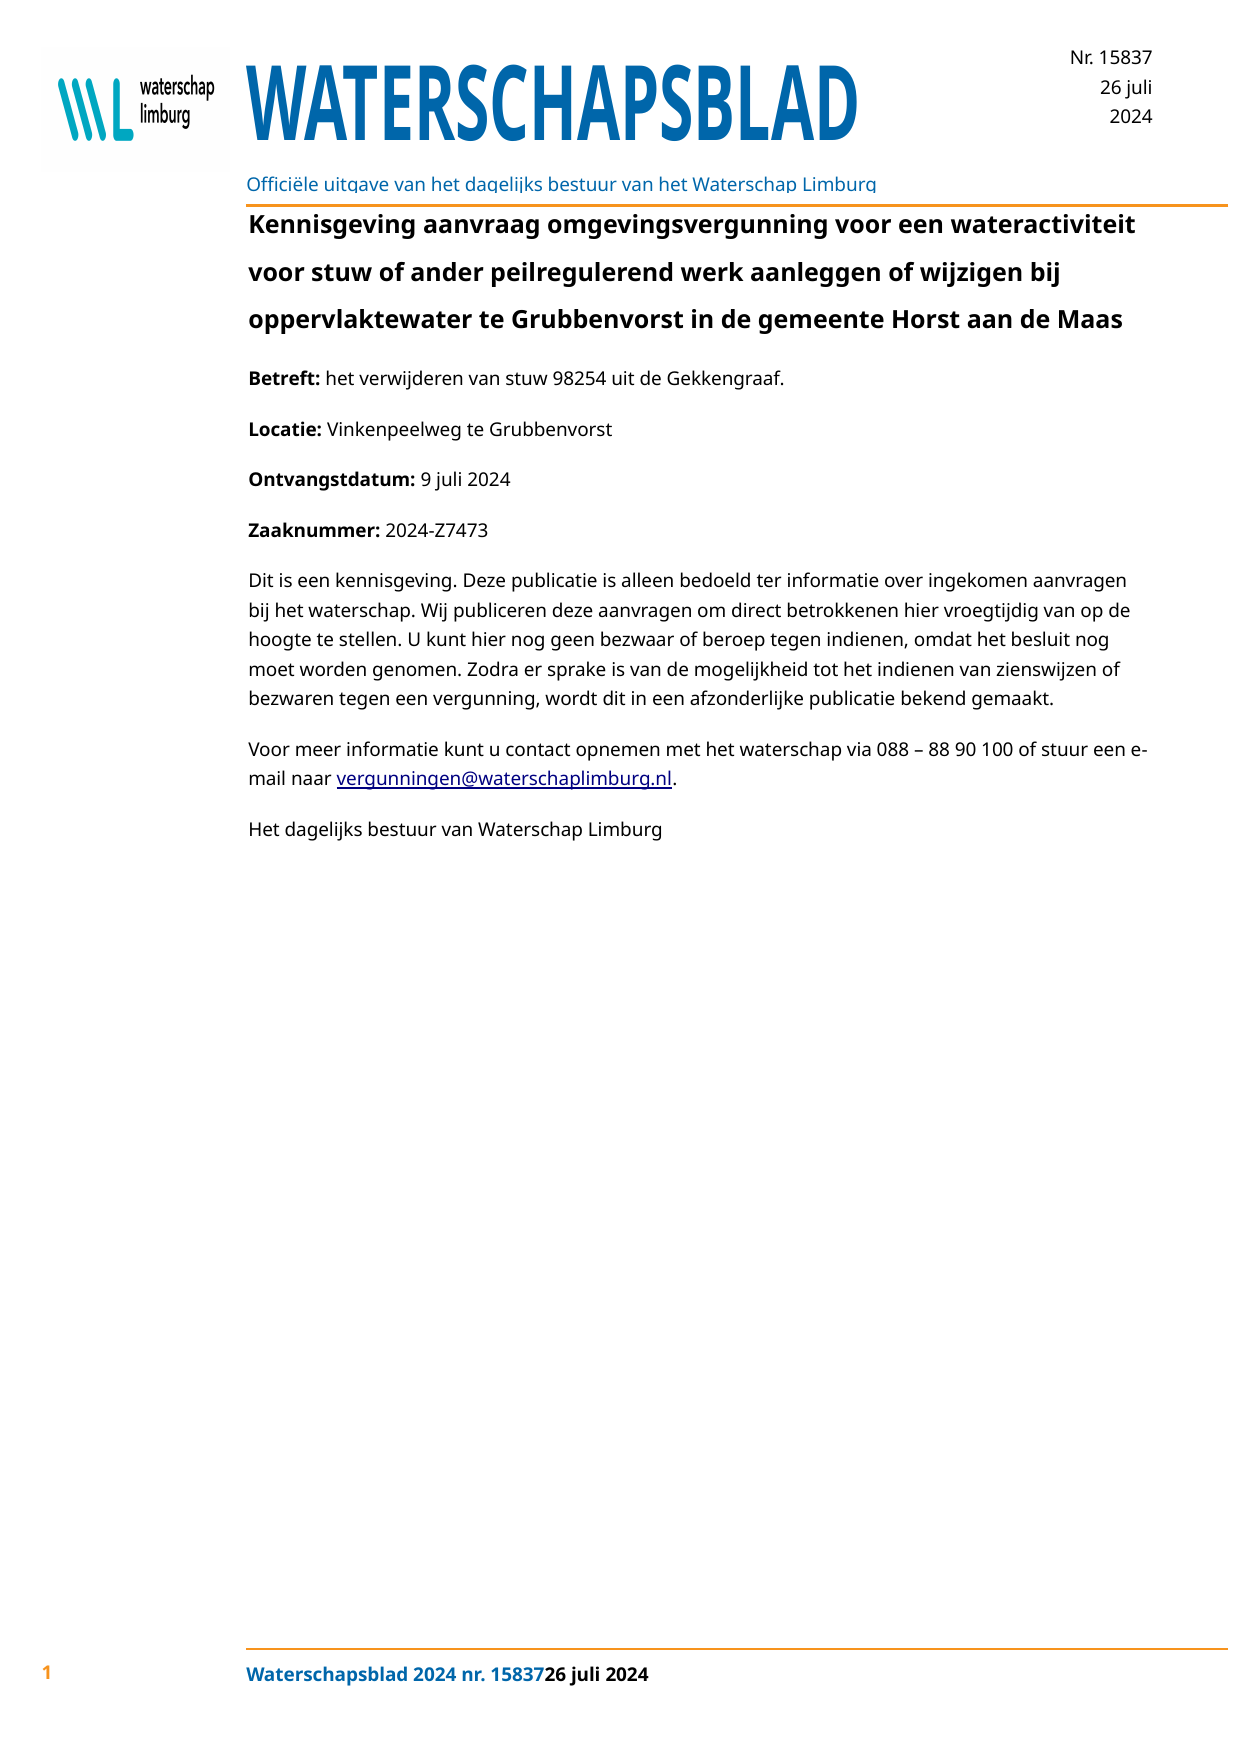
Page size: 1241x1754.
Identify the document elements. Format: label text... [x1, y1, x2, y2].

text Voor meer informatie kunt u contact opnemen met het waterschap via 088 – 88 90 100 of stuur een e-mail naar vergunningen@waterschaplimburg.nl. [248, 736, 1152, 791]
picture [41, 47, 231, 172]
text Ontvangstdatum: 9 juli 2024 [248, 466, 1152, 492]
text Locatie: Vinkenpeelweg te Grubbenvorst [248, 416, 1152, 442]
text Het dagelijks bestuur van Waterschap Limburg [248, 816, 1152, 842]
text Dit is een kennisgeving. Deze publicatie is alleen bedoeld ter informatie over ingekomen aanvragen bij het waterschap. Wij publiceren deze aanvragen om direct betrokkenen hier vroegtijdig van op de hoogte te stellen. U kunt hier nog geen bezwaar of beroep tegen indienen, omdat het besluit nog moet worden genomen. Zodra er sprake is van de mogelijkheid tot het indienen van zienswijzen of bezwaren tegen een vergunning, wordt dit in een afzonderlijke publicatie bekend gemaakt. [248, 567, 1152, 711]
text Zaaknummer: 2024-Z7473 [248, 517, 1152, 542]
text Kennisgeving aanvraag omgevingsvergunning voor een wateractiviteit voor stuw of ander peilregulerend werk aanleggen of wijzigen bij oppervlaktewater te Grubbenvorst in de gemeente Horst aan de Maas [248, 207, 1152, 336]
text Betreft: het verwijderen van stuw 98254 uit de Gekkengraaf. [248, 366, 1152, 391]
